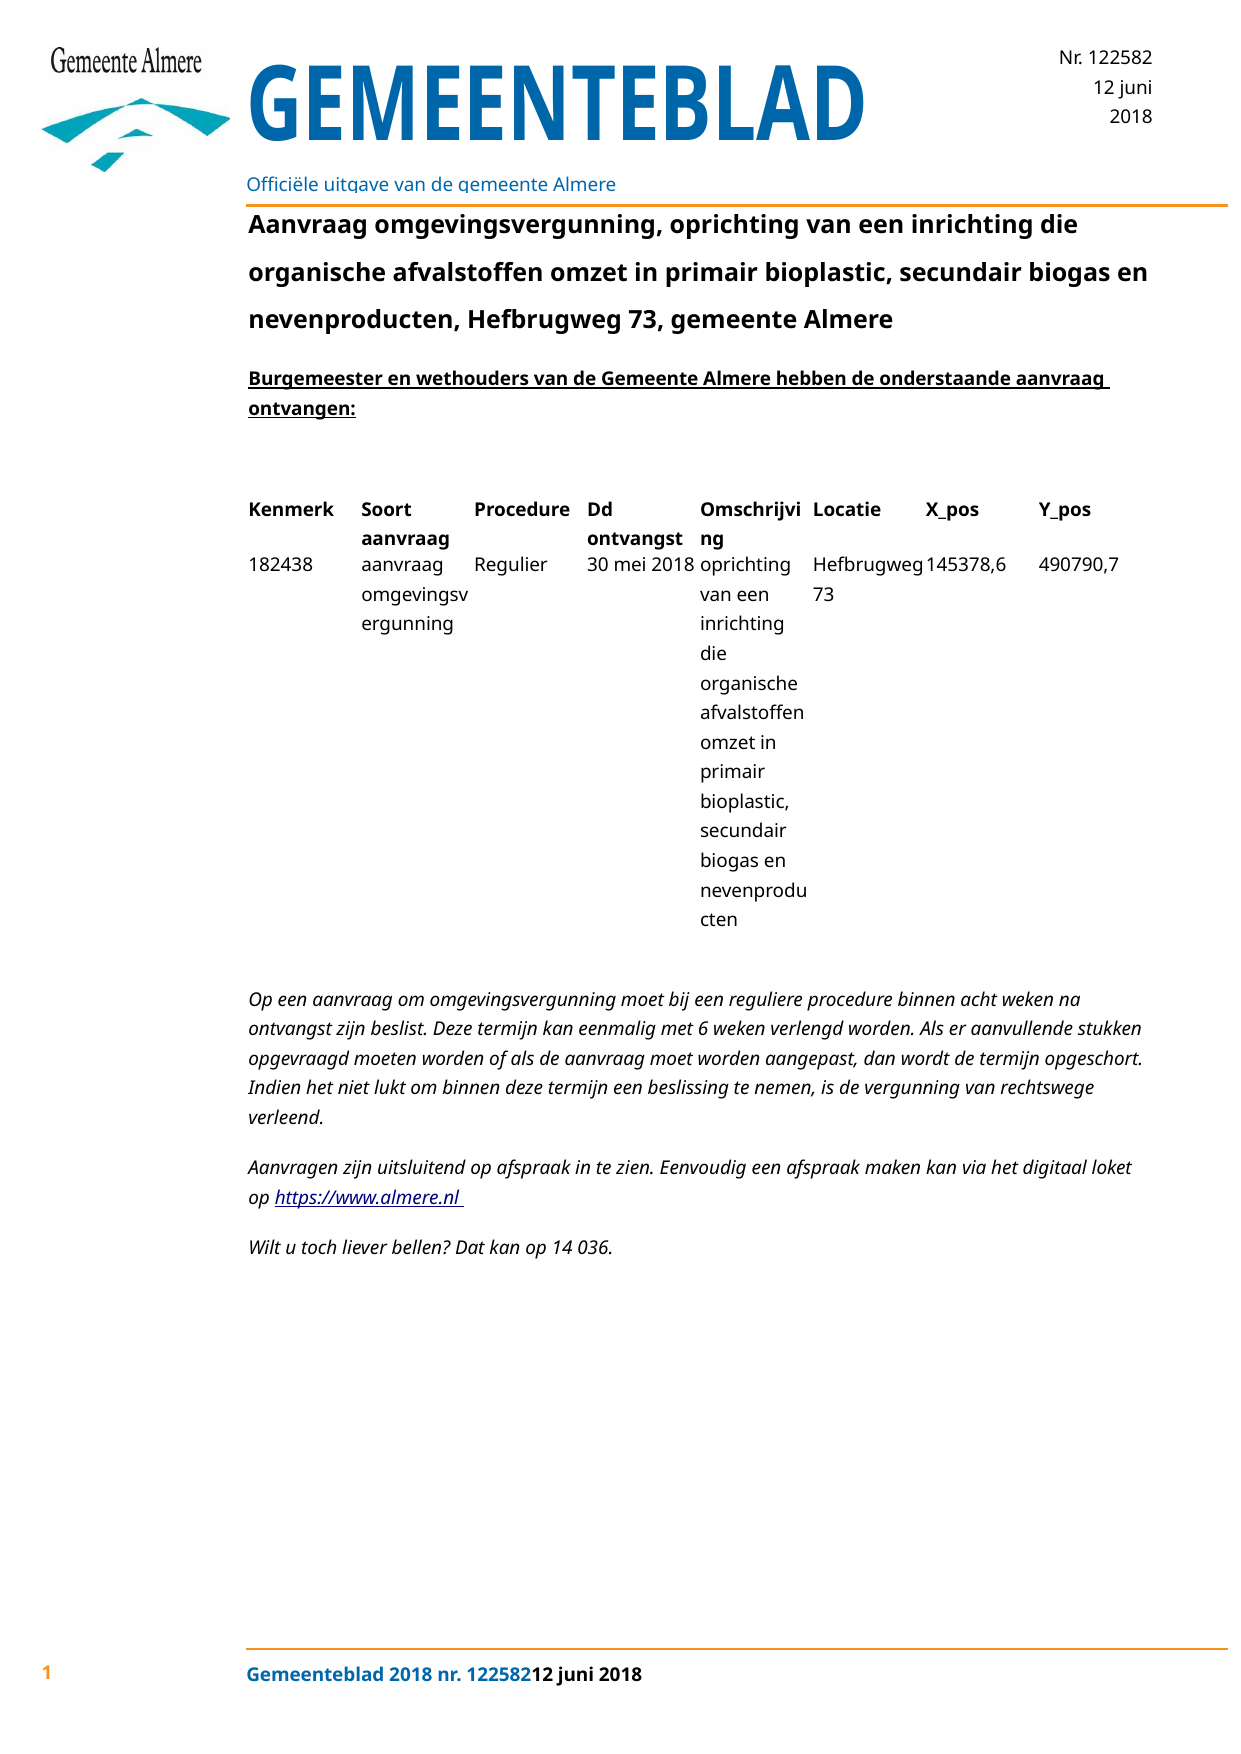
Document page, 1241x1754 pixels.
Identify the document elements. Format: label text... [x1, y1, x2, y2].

table_header X_pos [926, 496, 1038, 551]
table_header Kenmerk [248, 496, 361, 551]
table_cell 182438 [248, 551, 361, 932]
table_cell 145378,6 [926, 551, 1038, 932]
text Burgemeester en wethouders van de Gemeente Almere hebben de onderstaande aanvraag ontvangen: [248, 366, 1152, 421]
picture [41, 47, 231, 172]
table_cell 30 mei 2018 [587, 551, 700, 932]
table_header Soort aanvraag [361, 496, 474, 551]
table_header Procedure [474, 496, 587, 551]
table_header Dd ontvangst [587, 496, 700, 551]
table_cell oprichting van een inrichting die organische afvalstoffen omzet in primair bioplastic, secundair biogas en nevenproducten [700, 551, 813, 932]
table_header Omschrijving [700, 496, 813, 551]
text Aanvragen zijn uitsluitend op afspraak in te zien. Eenvoudig een afspraak maken kan via het digitaal loket op https://www.almere.nl [248, 1154, 1152, 1210]
table_header Y_pos [1039, 496, 1152, 551]
table_header Locatie [813, 496, 926, 551]
table_cell Hefbrugweg 73 [813, 551, 926, 932]
text Op een aanvraag om omgevingsvergunning moet bij een reguliere procedure binnen acht weken na ontvangst zijn beslist. Deze termijn kan eenmalig met 6 weken verlengd worden. Als er aanvullende stukken opgevraagd moeten worden of als de aanvraag moet worden aangepast, dan wordt de termijn opgeschort. Indien het niet lukt om binnen deze termijn een beslissing te nemen, is de vergunning van rechtswege verleend. [248, 986, 1152, 1130]
table_cell Regulier [474, 551, 587, 932]
text Wilt u toch liever bellen? Dat kan op 14 036. [248, 1234, 1152, 1260]
text Aanvraag omgevingsvergunning, oprichting van een inrichting die organische afvalstoffen omzet in primair bioplastic, secundair biogas en nevenproducten, Hefbrugweg 73, gemeente Almere [248, 207, 1152, 336]
table_cell 490790,7 [1039, 551, 1152, 932]
table_cell aanvraag omgevingsvergunning [361, 551, 474, 932]
